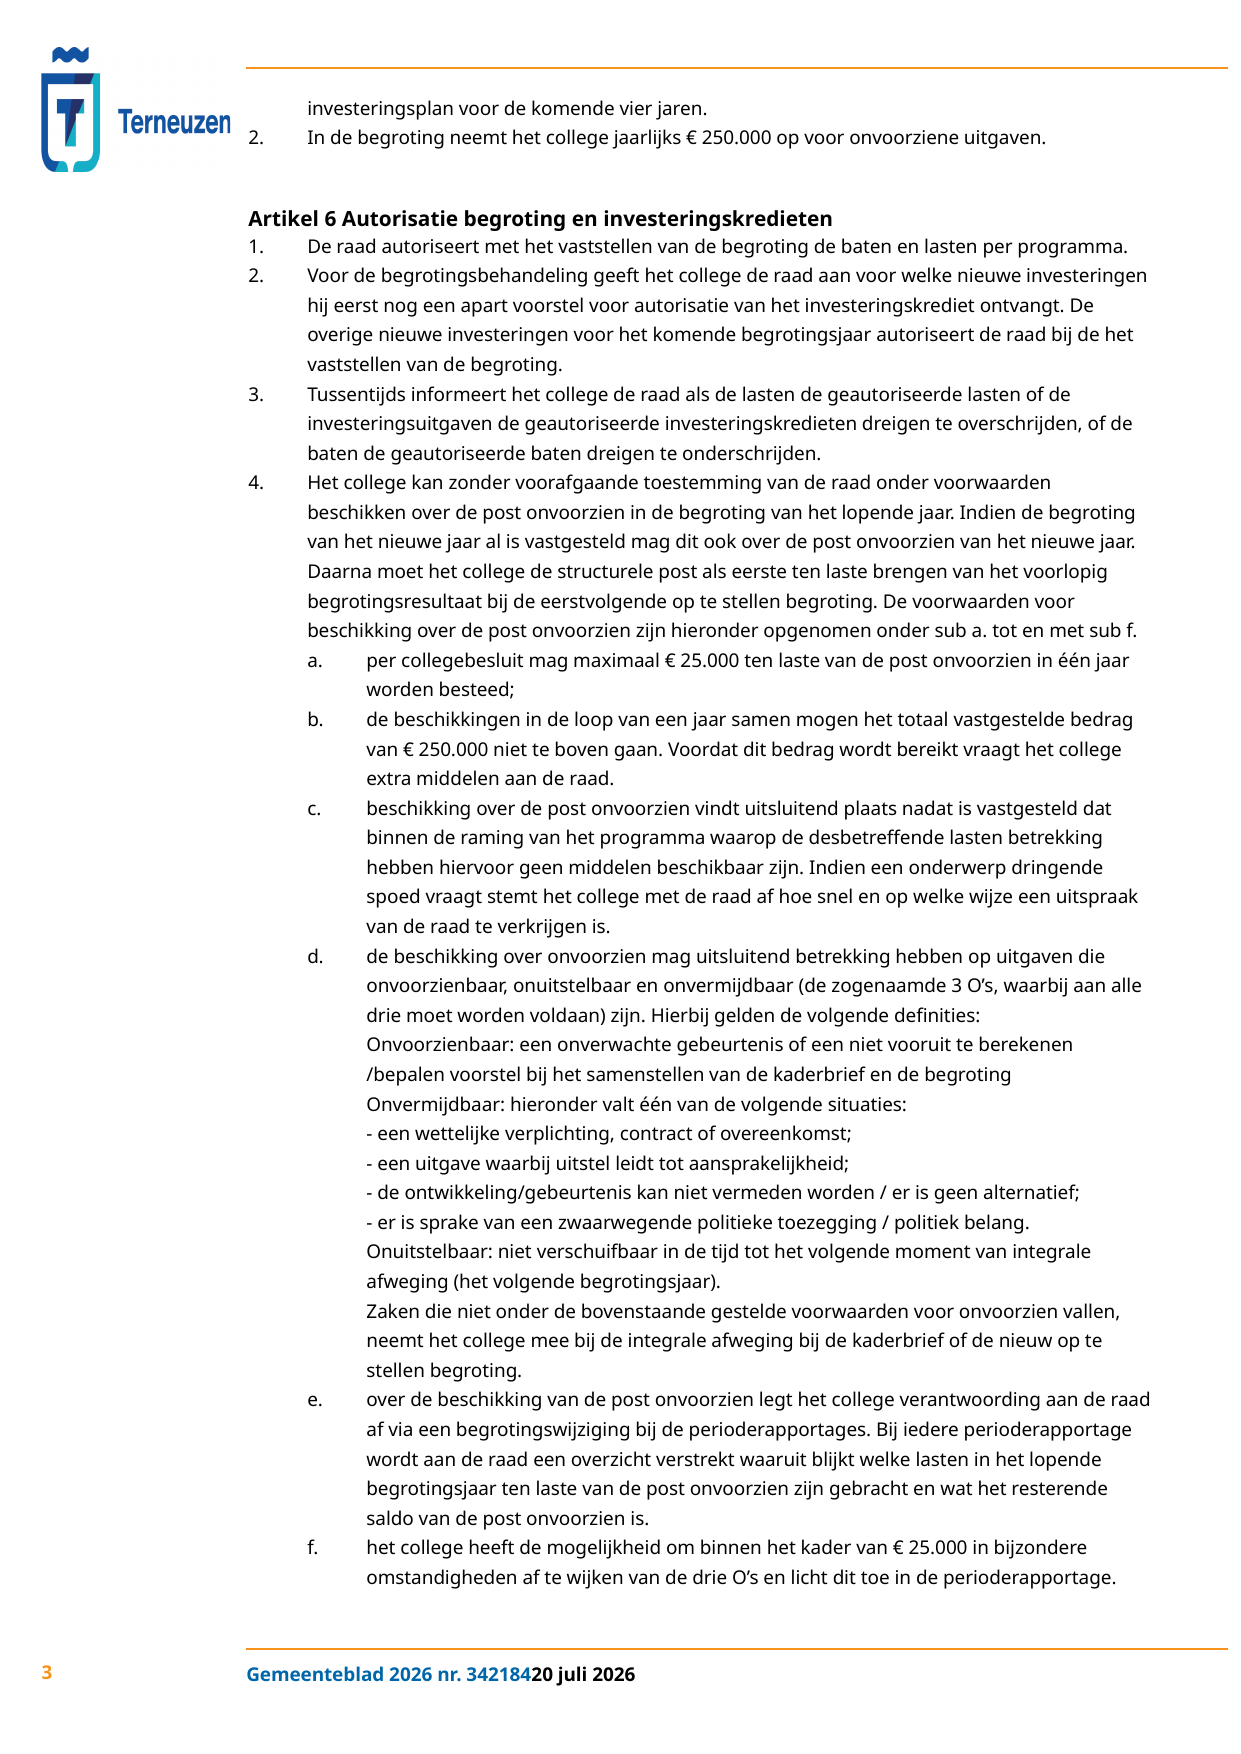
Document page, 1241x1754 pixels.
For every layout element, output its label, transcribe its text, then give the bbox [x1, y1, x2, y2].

list In de begroting neemt het college jaarlijks € 250.000 op voor onvoorziene uitgaven. [248, 124, 1152, 150]
picture [41, 47, 231, 172]
list - er is sprake van een zwaarwegende politieke toezegging / politiek belang. [307, 1209, 1152, 1235]
list Onvermijdbaar: hieronder valt één van de volgende situaties: [307, 1091, 1152, 1116]
list - een uitgave waarbij uitstel leidt tot aansprakelijkheid; [307, 1150, 1152, 1176]
list Onuitstelbaar: niet verschuifbaar in de tijd tot het volgende moment van integrale afweging (het volgende begrotingsjaar). [307, 1239, 1152, 1294]
list de beschikking over onvoorzien mag uitsluitend betrekking hebben op uitgaven die onvoorzienbaar, onuitstelbaar en onvermijdbaar (de zogenaamde 3 O’s, waarbij aan alle drie moet worden voldaan) zijn. Hierbij gelden de volgende definities: [307, 943, 1152, 1028]
list Het college kan zonder voorafgaande toestemming van de raad onder voorwaarden beschikken over de post onvoorzien in de begroting van het lopende jaar. Indien de begroting van het nieuwe jaar al is vastgesteld mag dit ook over de post onvoorzien van het nieuwe jaar. Daarna moet het college de structurele post als eerste ten laste brengen van het voorlopig begrotingsresultaat bij de eerstvolgende op te stellen begroting. De voorwaarden voor beschikking over de post onvoorzien zijn hieronder opgenomen onder sub a. tot en met sub f. [248, 469, 1152, 643]
list Tussentijds informeert het college de raad als de lasten de geautoriseerde lasten of de investeringsuitgaven de geautoriseerde investeringskredieten dreigen te overschrijden, of de baten de geautoriseerde baten dreigen te onderschrijden. [248, 381, 1152, 466]
list per collegebesluit mag maximaal € 25.000 ten laste van de post onvoorzien in één jaar worden besteed; [307, 647, 1152, 702]
list het college heeft de mogelijkheid om binnen het kader van € 25.000 in bijzondere omstandigheden af te wijken van de drie O’s en licht dit toe in de perioderapportage. [307, 1534, 1152, 1590]
list Zaken die niet onder de bovenstaande gestelde voorwaarden voor onvoorzien vallen, neemt het college mee bij de integrale afweging bij de kaderbrief of de nieuw op te stellen begroting. [307, 1298, 1152, 1383]
text Artikel 6 Autorisatie begroting en investeringskredieten [248, 204, 1152, 233]
list - de ontwikkeling/gebeurtenis kan niet vermeden worden / er is geen alternatief; [307, 1179, 1152, 1205]
list beschikking over de post onvoorzien vindt uitsluitend plaats nadat is vastgesteld dat binnen de raming van het programma waarop de desbetreffende lasten betrekking hebben hiervoor geen middelen beschikbaar zijn. Indien een onderwerp dringende spoed vraagt stemt het college met de raad af hoe snel en op welke wijze een uitspraak van de raad te verkrijgen is. [307, 795, 1152, 939]
list investeringsplan voor de komende vier jaren. [248, 95, 1152, 121]
list De raad autoriseert met het vaststellen van de begroting de baten en lasten per programma. [248, 233, 1152, 258]
list Onvoorzienbaar: een onverwachte gebeurtenis of een niet vooruit te berekenen /bepalen voorstel bij het samenstellen van de kaderbrief en de begroting [307, 1032, 1152, 1087]
list - een wettelijke verplichting, contract of overeenkomst; [307, 1120, 1152, 1146]
list Voor de begrotingsbehandeling geeft het college de raad aan voor welke nieuwe investeringen hij eerst nog een apart voorstel voor autorisatie van het investeringskrediet ontvangt. De overige nieuwe investeringen voor het komende begrotingsjaar autoriseert de raad bij de het vaststellen van de begroting. [248, 262, 1152, 377]
list over de beschikking van de post onvoorzien legt het college verantwoording aan de raad af via een begrotingswijziging bij de perioderapportages. Bij iedere perioderapportage wordt aan de raad een overzicht verstrekt waaruit blijkt welke lasten in het lopende begrotingsjaar ten laste van de post onvoorzien zijn gebracht en wat het resterende saldo van de post onvoorzien is. [307, 1387, 1152, 1531]
list de beschikkingen in de loop van een jaar samen mogen het totaal vastgestelde bedrag van € 250.000 niet te boven gaan. Voordat dit bedrag wordt bereikt vraagt het college extra middelen aan de raad. [307, 706, 1152, 791]
